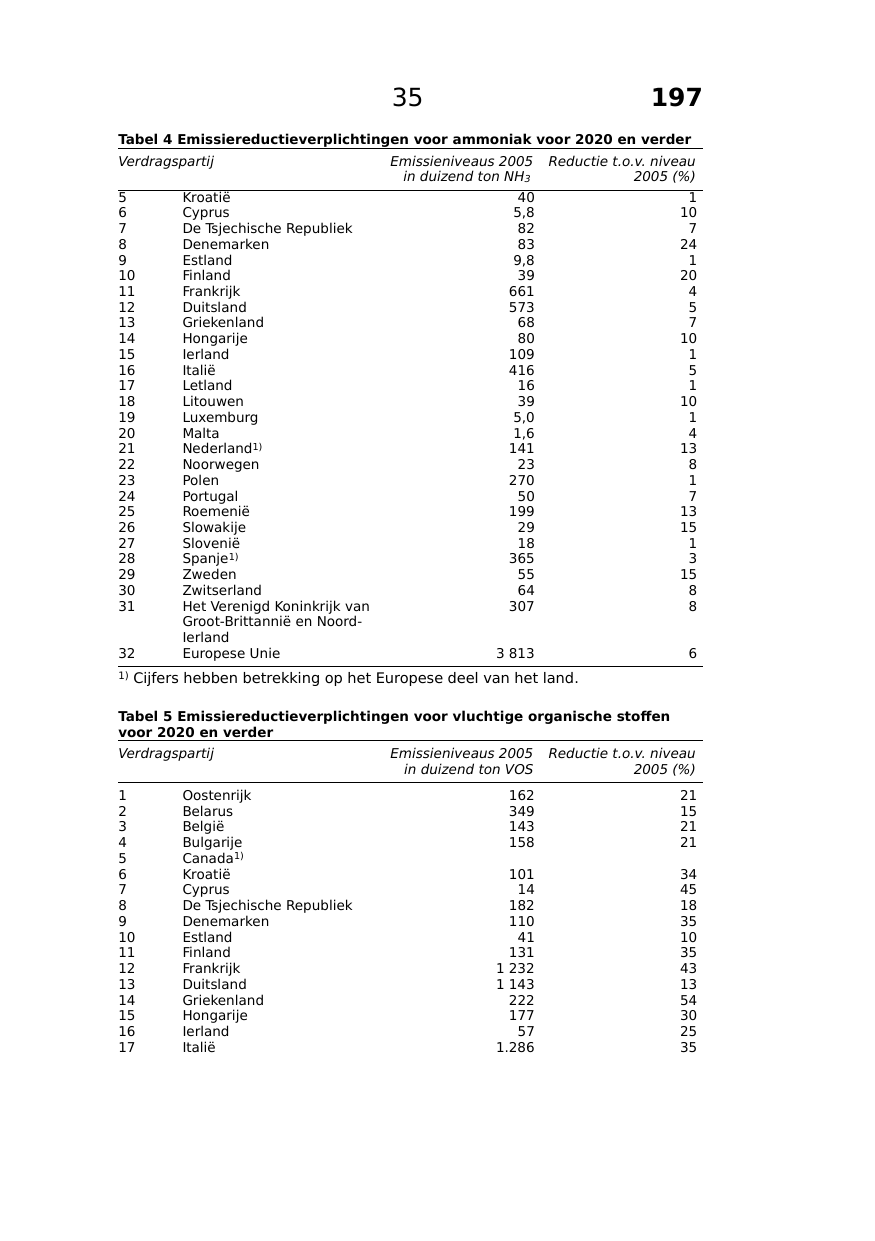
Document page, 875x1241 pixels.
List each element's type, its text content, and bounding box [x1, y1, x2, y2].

table_cell Europese Unie [176, 646, 378, 666]
table_cell Ierland [176, 1024, 378, 1039]
table_cell 18 [378, 536, 540, 551]
table_cell 12 [118, 300, 176, 315]
table_cell 31 [118, 599, 176, 646]
table_cell Cyprus [176, 205, 378, 221]
table_cell Kroatië [176, 866, 378, 882]
table_cell 10 [540, 394, 703, 410]
table_cell 15 [540, 804, 703, 819]
table_cell 8 [118, 237, 176, 252]
table_cell 14 [118, 992, 176, 1008]
table_cell 15 [540, 520, 703, 536]
table_cell Estland [176, 253, 378, 268]
table_cell Het Verenigd Koninkrijk van Groot-Brittannië en Noord-Ierland [176, 599, 378, 646]
table_cell 22 [118, 457, 176, 473]
table_cell Reductie t.o.v. niveau 2005 (%) [540, 741, 703, 782]
table_cell Luxemburg [176, 410, 378, 425]
table_cell Estland [176, 929, 378, 945]
table_cell 24 [118, 488, 176, 504]
table_cell 307 [378, 599, 540, 646]
table_cell 7 [540, 221, 703, 237]
table_cell 1,6 [378, 425, 540, 441]
table_cell Finland [176, 945, 378, 961]
table_cell 40 [378, 191, 540, 205]
table_cell Bulgarije [176, 835, 378, 851]
table_cell Kroatië [176, 191, 378, 205]
table_cell 68 [378, 315, 540, 331]
table_cell 5,0 [378, 410, 540, 425]
table_cell De Tsjechische Republiek [176, 898, 378, 914]
table_cell Nederland1) [176, 441, 378, 457]
table_cell Litouwen [176, 394, 378, 410]
table_cell 416 [378, 363, 540, 378]
table_cell 5 [540, 363, 703, 378]
table_cell 24 [540, 237, 703, 252]
table_cell 41 [378, 929, 540, 945]
table_cell 83 [378, 237, 540, 252]
table_cell 20 [118, 425, 176, 441]
table_cell 3 [118, 819, 176, 835]
table_cell 1 [540, 191, 703, 205]
table_cell 143 [378, 819, 540, 835]
table_cell 30 [540, 1008, 703, 1024]
table_cell Portugal [176, 488, 378, 504]
table_cell 17 [118, 1040, 176, 1055]
table_cell 25 [118, 504, 176, 520]
table_cell 64 [378, 583, 540, 598]
table_cell 8 [118, 898, 176, 914]
table_cell 3 [540, 551, 703, 567]
table_cell 35 [540, 914, 703, 929]
table_cell 57 [378, 1024, 540, 1039]
table_cell 1 [540, 378, 703, 394]
table_cell 1 [540, 473, 703, 488]
table_cell De Tsjechische Republiek [176, 221, 378, 237]
table_cell 10 [540, 929, 703, 945]
table_cell Denemarken [176, 237, 378, 252]
table_cell Cyprus [176, 882, 378, 898]
table_cell 141 [378, 441, 540, 457]
table_cell 7 [118, 882, 176, 898]
table_cell Polen [176, 473, 378, 488]
table_cell België [176, 819, 378, 835]
table_cell 7 [540, 315, 703, 331]
table_cell 13 [540, 504, 703, 520]
table_cell 12 [118, 961, 176, 977]
table_cell Emissieniveaus 2005 in duizend ton VOS [378, 741, 540, 782]
table_cell 9,8 [378, 253, 540, 268]
table_cell 16 [118, 1024, 176, 1039]
table_cell 15 [118, 1008, 176, 1024]
table_cell 9 [118, 253, 176, 268]
table_cell 4 [540, 425, 703, 441]
table_cell 16 [118, 363, 176, 378]
table_cell 23 [378, 457, 540, 473]
table_cell 43 [540, 961, 703, 977]
table_cell 20 [540, 268, 703, 284]
table_cell Duitsland [176, 300, 378, 315]
table_cell 182 [378, 898, 540, 914]
table_cell 34 [540, 866, 703, 882]
table_cell Denemarken [176, 914, 378, 929]
table_cell Slovenië [176, 536, 378, 551]
table_cell Reductie t.o.v. niveau 2005 (%) [540, 149, 703, 189]
table_cell 4 [118, 835, 176, 851]
table_cell 32 [118, 646, 176, 666]
table_cell 1 [540, 410, 703, 425]
table_cell Zweden [176, 567, 378, 583]
table_cell 1) Cijfers hebben betrekking op het Europese deel van het land. [118, 667, 703, 687]
table_cell 8 [540, 457, 703, 473]
table_cell 27 [118, 536, 176, 551]
table_cell 349 [378, 804, 540, 819]
table_cell 5 [540, 300, 703, 315]
table_cell 10 [540, 205, 703, 221]
table_cell 1.286 [378, 1040, 540, 1055]
table_cell Slowakije [176, 520, 378, 536]
table_cell 50 [378, 488, 540, 504]
table_cell Malta [176, 425, 378, 441]
table_header Tabel 5 Emissiereductieverplichtingen voor vluchtige organische stoffen voor 2020 en verder [118, 709, 703, 740]
table_cell 4 [540, 284, 703, 299]
table_cell Letland [176, 378, 378, 394]
table_cell 39 [378, 268, 540, 284]
table_cell 16 [378, 378, 540, 394]
table_cell 1 [540, 347, 703, 362]
table_cell Belarus [176, 804, 378, 819]
table_cell 110 [378, 914, 540, 929]
table_cell Frankrijk [176, 961, 378, 977]
table_cell Italië [176, 1040, 378, 1055]
table_cell Frankrijk [176, 284, 378, 299]
table_cell 11 [118, 284, 176, 299]
table_cell 6 [540, 646, 703, 666]
table_cell 35 [540, 945, 703, 961]
table_cell 21 [540, 819, 703, 835]
table_cell 54 [540, 992, 703, 1008]
table_cell 14 [378, 882, 540, 898]
table_cell Finland [176, 268, 378, 284]
table_cell 158 [378, 835, 540, 851]
table_cell Oostenrijk [176, 783, 378, 803]
table_cell 15 [118, 347, 176, 362]
table_cell Spanje1) [176, 551, 378, 567]
table_cell 6 [118, 866, 176, 882]
table_cell 29 [118, 567, 176, 583]
table_cell 101 [378, 866, 540, 882]
table_cell 270 [378, 473, 540, 488]
table_cell 29 [378, 520, 540, 536]
table_cell 25 [540, 1024, 703, 1039]
table_cell Noorwegen [176, 457, 378, 473]
table_cell 15 [540, 567, 703, 583]
table_cell 30 [118, 583, 176, 598]
table_cell Griekenland [176, 315, 378, 331]
table_cell Roemenië [176, 504, 378, 520]
table_cell 2 [118, 804, 176, 819]
table_cell 28 [118, 551, 176, 567]
table_cell 39 [378, 394, 540, 410]
table_cell Canada1) [176, 851, 378, 866]
table_cell 6 [118, 205, 176, 221]
table_cell 5,8 [378, 205, 540, 221]
table_cell Zwitserland [176, 583, 378, 598]
table_cell 19 [118, 410, 176, 425]
table_cell Italië [176, 363, 378, 378]
table_cell 109 [378, 347, 540, 362]
table_cell 8 [540, 583, 703, 598]
table_cell 80 [378, 331, 540, 347]
table_cell 13 [118, 977, 176, 992]
table_cell 26 [118, 520, 176, 536]
table_cell Hongarije [176, 1008, 378, 1024]
table_cell Griekenland [176, 992, 378, 1008]
table_cell 8 [540, 599, 703, 646]
table_cell 222 [378, 992, 540, 1008]
table_cell 55 [378, 567, 540, 583]
table_cell 13 [118, 315, 176, 331]
table_cell Emissieniveaus 2005 in duizend ton NH3 [378, 149, 540, 189]
table_cell 14 [118, 331, 176, 347]
table_cell 7 [540, 488, 703, 504]
table_cell 3 813 [378, 646, 540, 666]
table_cell 1 [118, 783, 176, 803]
table_cell 35 [540, 1040, 703, 1055]
table_cell 82 [378, 221, 540, 237]
table_cell 10 [540, 331, 703, 347]
table_cell Duitsland [176, 977, 378, 992]
table_cell 1 143 [378, 977, 540, 992]
table_cell Verdragspartij [118, 741, 378, 782]
table_cell 11 [118, 945, 176, 961]
table_cell 10 [118, 929, 176, 945]
table_cell 573 [378, 300, 540, 315]
table_cell 13 [540, 977, 703, 992]
table_cell 5 [118, 191, 176, 205]
table_cell 13 [540, 441, 703, 457]
table_cell 18 [540, 898, 703, 914]
table_cell Ierland [176, 347, 378, 362]
table_cell [378, 851, 540, 866]
table_cell 21 [540, 835, 703, 851]
table_cell 1 [540, 253, 703, 268]
table_cell 21 [118, 441, 176, 457]
table_cell 162 [378, 783, 540, 803]
table_cell [540, 851, 703, 866]
table_cell 9 [118, 914, 176, 929]
table_cell 45 [540, 882, 703, 898]
table_cell 5 [118, 851, 176, 866]
table_cell 177 [378, 1008, 540, 1024]
table_cell 1 232 [378, 961, 540, 977]
table_cell Verdragspartij [118, 149, 378, 189]
table_cell 1 [540, 536, 703, 551]
table_cell 661 [378, 284, 540, 299]
table_cell 131 [378, 945, 540, 961]
table_cell 10 [118, 268, 176, 284]
table_cell 7 [118, 221, 176, 237]
table_cell 23 [118, 473, 176, 488]
table_cell 17 [118, 378, 176, 394]
table_cell 21 [540, 783, 703, 803]
table_cell Hongarije [176, 331, 378, 347]
table_cell 18 [118, 394, 176, 410]
table_cell 199 [378, 504, 540, 520]
table_cell 365 [378, 551, 540, 567]
table_header Tabel 4 Emissiereductieverplichtingen voor ammoniak voor 2020 en verder [118, 132, 703, 148]
